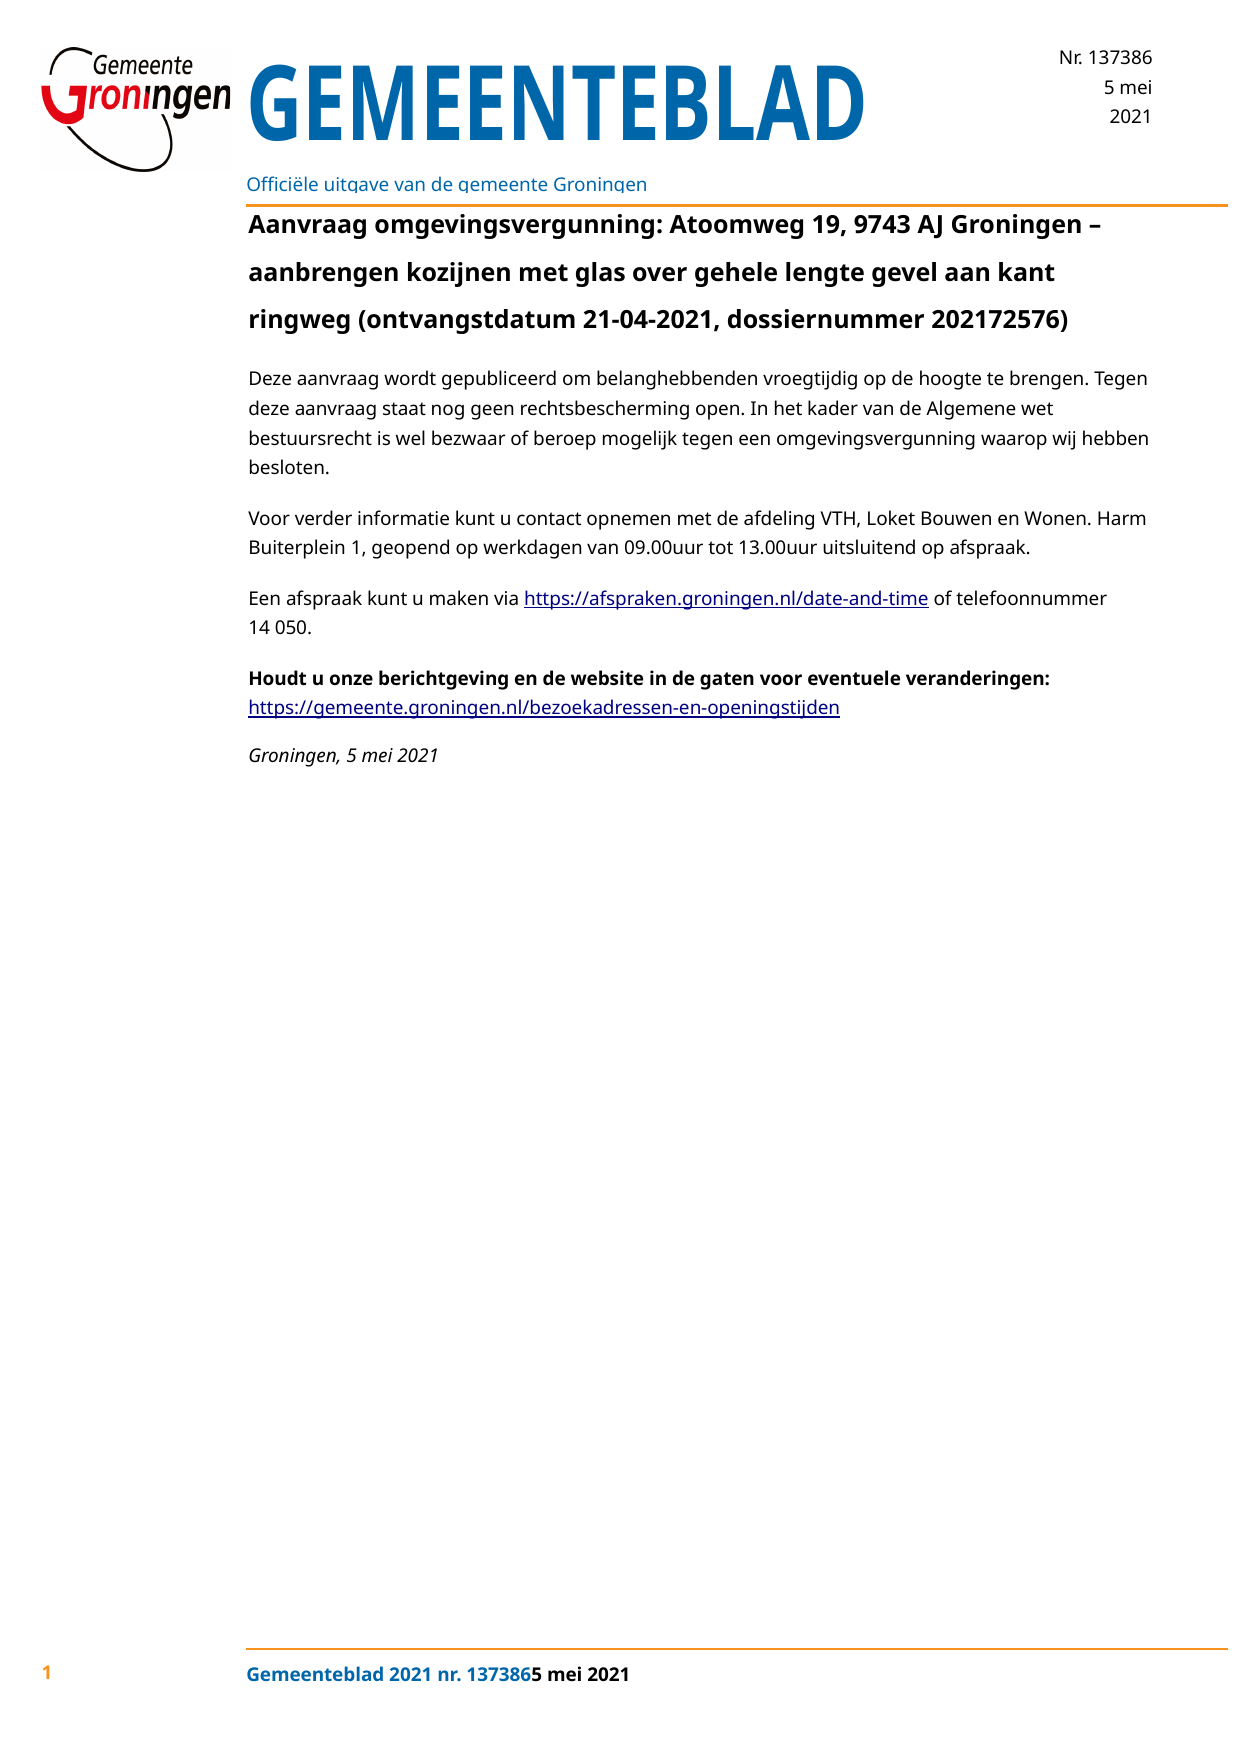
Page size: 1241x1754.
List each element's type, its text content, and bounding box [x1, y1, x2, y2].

text Deze aanvraag wordt gepubliceerd om belanghebbenden vroegtijdig op de hoogte te brengen. Tegen deze aanvraag staat nog geen rechtsbescherming open. In het kader van de Algemene wet bestuursrecht is wel bezwaar of beroep mogelijk tegen een omgevingsvergunning waarop wij hebben besloten. [248, 366, 1152, 480]
picture [41, 47, 231, 172]
text Houdt u onze berichtgeving en de website in de gaten voor eventuele veranderingen: https://gemeente.groningen.nl/bezoekadressen-en-openingstijden [248, 665, 1152, 720]
text Een afspraak kunt u maken via https://afspraken.groningen.nl/date-and-time of telefoonnummer 14 050. [248, 585, 1152, 640]
text Voor verder informatie kunt u contact opnemen met de afdeling VTH, Loket Bouwen en Wonen. Harm Buiterplein 1, geopend op werkdagen van 09.00uur tot 13.00uur uitsluitend op afspraak. [248, 505, 1152, 560]
text Groningen, 5 mei 2021 [248, 742, 1152, 768]
text Aanvraag omgevingsvergunning: Atoomweg 19, 9743 AJ Groningen – aanbrengen kozijnen met glas over gehele lengte gevel aan kant ringweg (ontvangstdatum 21-04-2021, dossiernummer 202172576) [248, 207, 1152, 336]
